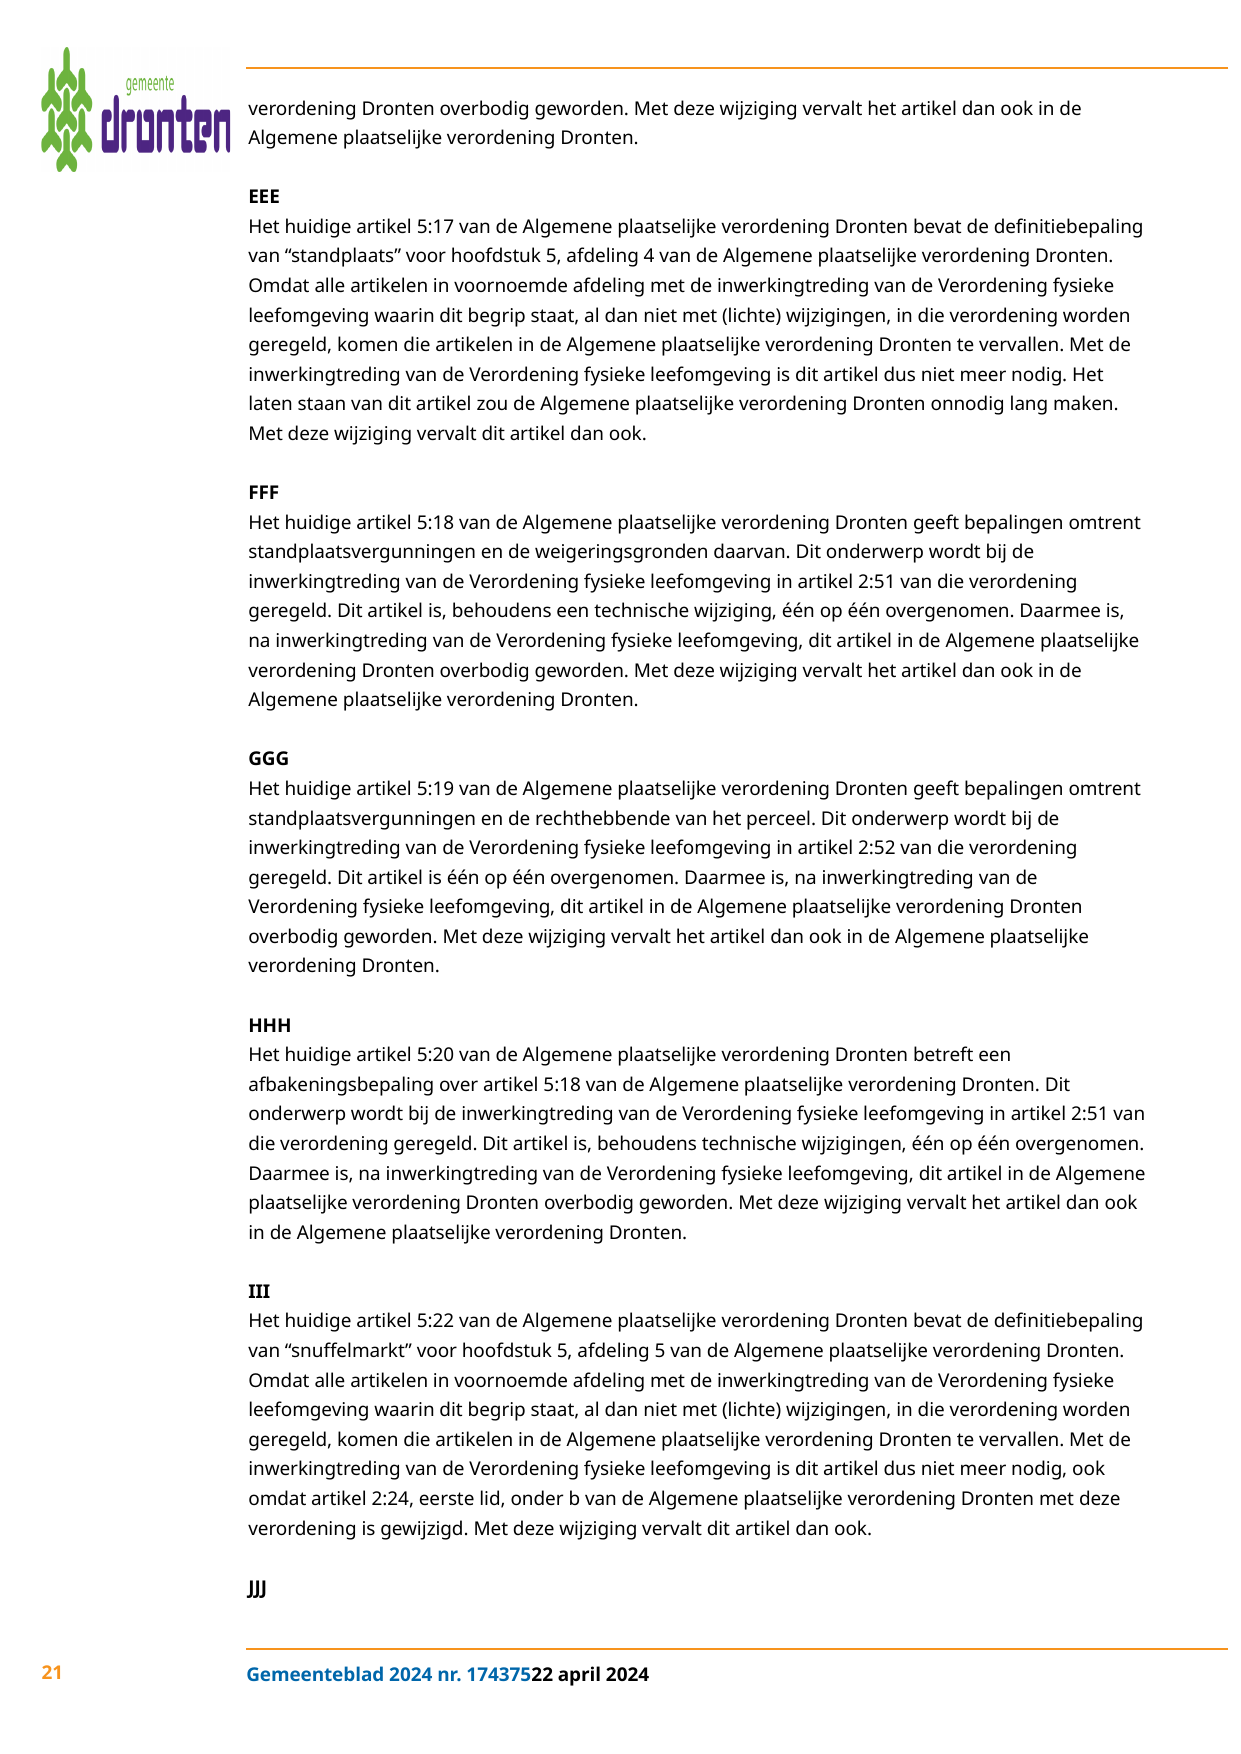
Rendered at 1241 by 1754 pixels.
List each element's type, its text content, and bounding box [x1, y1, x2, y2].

text FFF [248, 479, 1152, 505]
text Het huidige artikel 5:22 van de Algemene plaatselijke verordening Dronten bevat de definitiebepaling van “snuffelmarkt” voor hoofdstuk 5, afdeling 5 van de Algemene plaatselijke verordening Dronten. Omdat alle artikelen in voornoemde afdeling met de inwerkingtreding van de Verordening fysieke leefomgeving waarin dit begrip staat, al dan niet met (lichte) wijzigingen, in die verordening worden geregeld, komen die artikelen in de Algemene plaatselijke verordening Dronten te vervallen. Met de inwerkingtreding van de Verordening fysieke leefomgeving is dit artikel dus niet meer nodig, ook omdat artikel 2:24, eerste lid, onder b van de Algemene plaatselijke verordening Dronten met deze verordening is gewijzigd. Met deze wijziging vervalt dit artikel dan ook. [248, 1308, 1152, 1541]
text Het huidige artikel 5:17 van de Algemene plaatselijke verordening Dronten bevat de definitiebepaling van “standplaats” voor hoofdstuk 5, afdeling 4 van de Algemene plaatselijke verordening Dronten. Omdat alle artikelen in voornoemde afdeling met de inwerkingtreding van de Verordening fysieke leefomgeving waarin dit begrip staat, al dan niet met (lichte) wijzigingen, in die verordening worden geregeld, komen die artikelen in de Algemene plaatselijke verordening Dronten te vervallen. Met de inwerkingtreding van de Verordening fysieke leefomgeving is dit artikel dus niet meer nodig. Het laten staan van dit artikel zou de Algemene plaatselijke verordening Dronten onnodig lang maken. Met deze wijziging vervalt dit artikel dan ook. [248, 213, 1152, 446]
text III [248, 1278, 1152, 1304]
text Het huidige artikel 5:20 van de Algemene plaatselijke verordening Dronten betreft een afbakeningsbepaling over artikel 5:18 van de Algemene plaatselijke verordening Dronten. Dit onderwerp wordt bij de inwerkingtreding van de Verordening fysieke leefomgeving in artikel 2:51 van die verordening geregeld. Dit artikel is, behoudens technische wijzigingen, één op één overgenomen. Daarmee is, na inwerkingtreding van de Verordening fysieke leefomgeving, dit artikel in de Algemene plaatselijke verordening Dronten overbodig geworden. Met deze wijziging vervalt het artikel dan ook in de Algemene plaatselijke verordening Dronten. [248, 1041, 1152, 1245]
text verordening Dronten overbodig geworden. Met deze wijziging vervalt het artikel dan ook in de Algemene plaatselijke verordening Dronten. [248, 95, 1152, 150]
text GGG [248, 746, 1152, 771]
text EEE [248, 183, 1152, 209]
text Het huidige artikel 5:18 van de Algemene plaatselijke verordening Dronten geeft bepalingen omtrent standplaatsvergunningen en de weigeringsgronden daarvan. Dit onderwerp wordt bij de inwerkingtreding van de Verordening fysieke leefomgeving in artikel 2:51 van die verordening geregeld. Dit artikel is, behoudens een technische wijziging, één op één overgenomen. Daarmee is, na inwerkingtreding van de Verordening fysieke leefomgeving, dit artikel in de Algemene plaatselijke verordening Dronten overbodig geworden. Met deze wijziging vervalt het artikel dan ook in de Algemene plaatselijke verordening Dronten. [248, 509, 1152, 712]
text Het huidige artikel 5:19 van de Algemene plaatselijke verordening Dronten geeft bepalingen omtrent standplaatsvergunningen en de rechthebbende van het perceel. Dit onderwerp wordt bij de inwerkingtreding van de Verordening fysieke leefomgeving in artikel 2:52 van die verordening geregeld. Dit artikel is één op één overgenomen. Daarmee is, na inwerkingtreding van de Verordening fysieke leefomgeving, dit artikel in de Algemene plaatselijke verordening Dronten overbodig geworden. Met deze wijziging vervalt het artikel dan ook in de Algemene plaatselijke verordening Dronten. [248, 775, 1152, 978]
picture [41, 47, 231, 172]
text JJJ [248, 1574, 1152, 1600]
text HHH [248, 1012, 1152, 1038]
